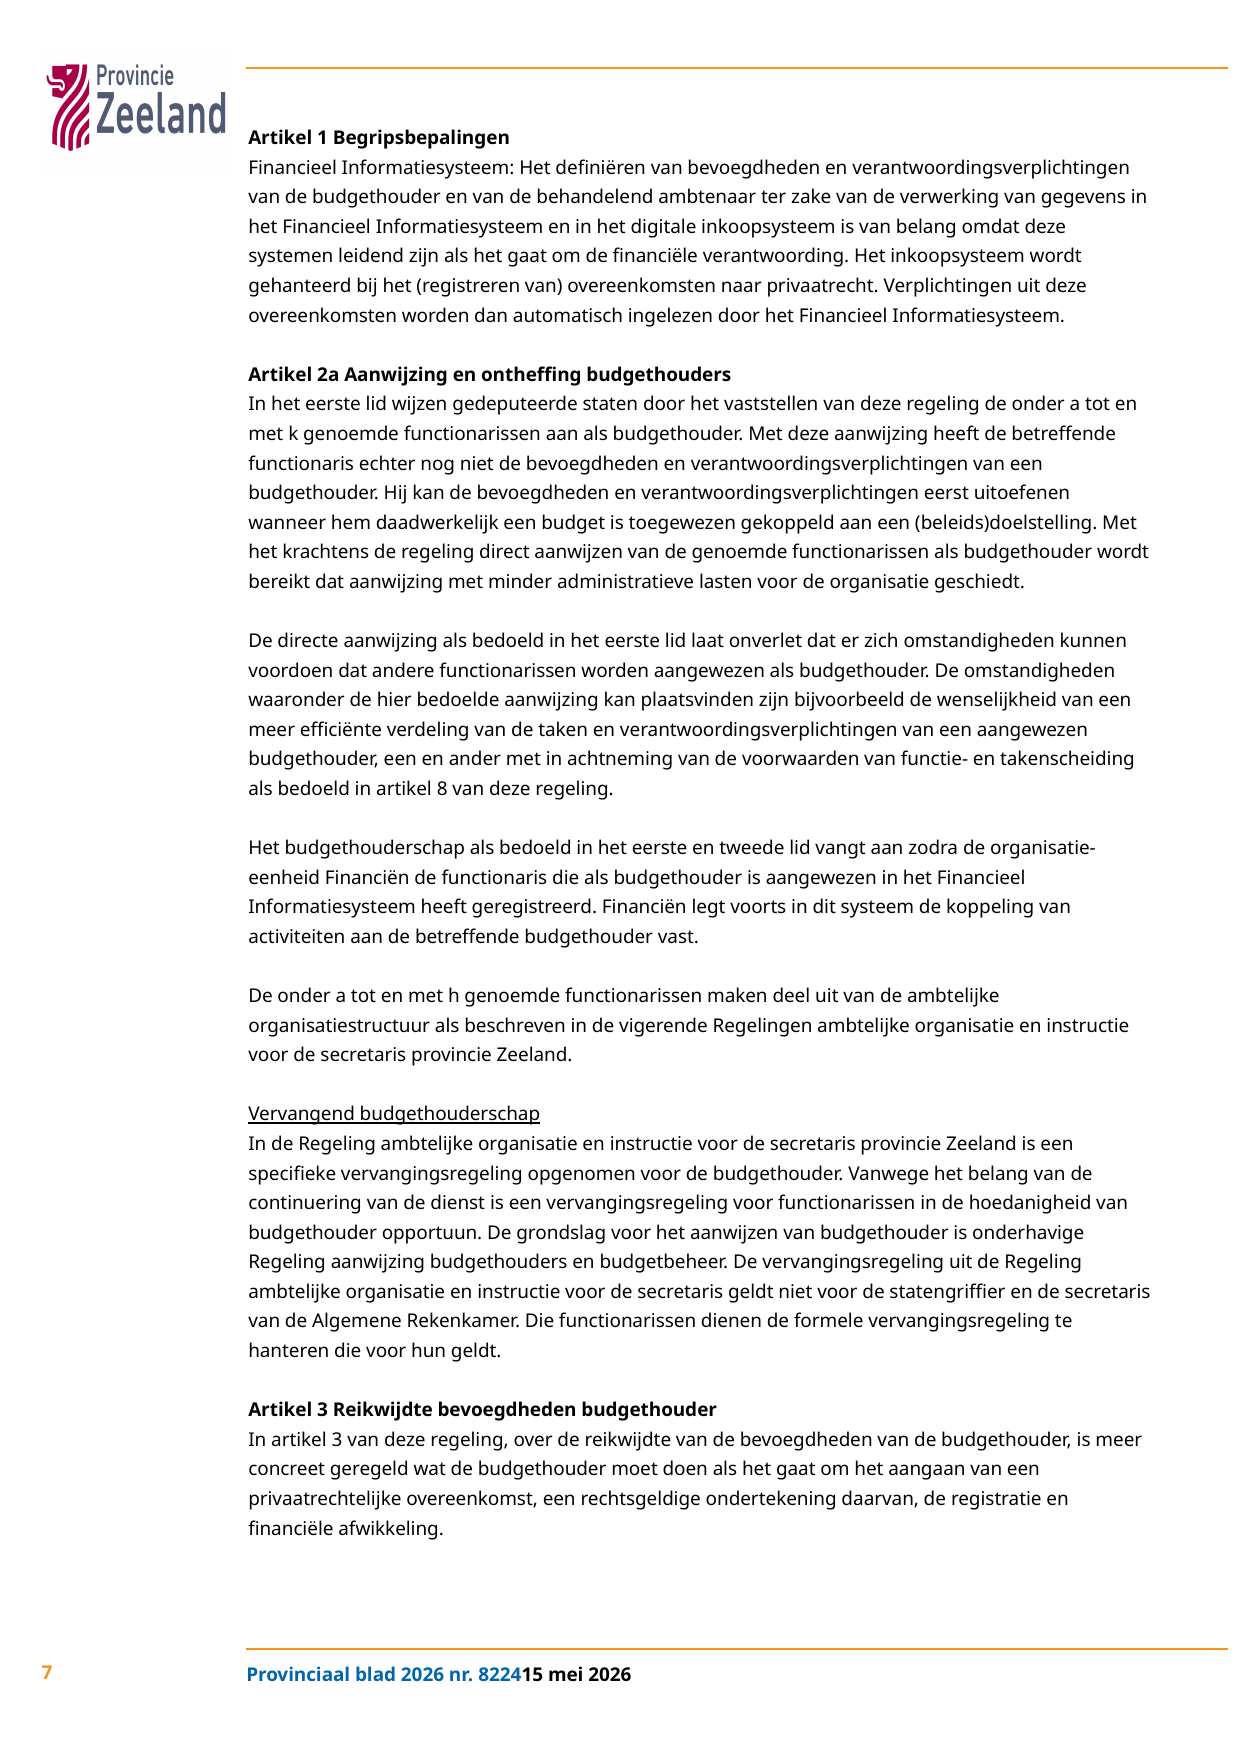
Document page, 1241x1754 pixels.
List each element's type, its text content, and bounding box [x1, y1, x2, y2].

text Financieel Informatiesysteem: Het definiëren van bevoegdheden en verantwoordingsverplichtingen van de budgethouder en van de behandelend ambtenaar ter zake van de verwerking van gegevens in het Financieel Informatiesysteem en in het digitale inkoopsysteem is van belang omdat deze systemen leidend zijn als het gaat om de financiële verantwoording. Het inkoopsysteem wordt gehanteerd bij het (registreren van) overeenkomsten naar privaatrecht. Verplichtingen uit deze overeenkomsten worden dan automatisch ingelezen door het Financieel Informatiesysteem. [248, 154, 1152, 328]
text De onder a tot en met h genoemde functionarissen maken deel uit van de ambtelijke organisatiestructuur als beschreven in de vigerende Regelingen ambtelijke organisatie en instructie voor de secretaris provincie Zeeland. [248, 982, 1152, 1067]
text In het eerste lid wijzen gedeputeerde staten door het vaststellen van deze regeling de onder a tot en met k genoemde functionarissen aan als budgethouder. Met deze aanwijzing heeft de betreffende functionaris echter nog niet de bevoegdheden en verantwoordingsverplichtingen van een budgethouder. Hij kan de bevoegdheden en verantwoordingsverplichtingen eerst uitoefenen wanneer hem daadwerkelijk een budget is toegewezen gekoppeld aan een (beleids)doelstelling. Met het krachtens de regeling direct aanwijzen van de genoemde functionarissen als budgethouder wordt bereikt dat aanwijzing met minder administratieve lasten voor de organisatie geschiedt. [248, 391, 1152, 594]
text Artikel 3 Reikwijdte bevoegdheden budgethouder [248, 1396, 1152, 1422]
text In artikel 3 van deze regeling, over de reikwijdte van de bevoegdheden van de budgethouder, is meer concreet geregeld wat de budgethouder moet doen als het gaat om het aangaan van een privaatrechtelijke overeenkomst, een rechtsgeldige ondertekening daarvan, de registratie en financiële afwikkeling. [248, 1426, 1152, 1541]
text In de Regeling ambtelijke organisatie en instructie voor de secretaris provincie Zeeland is een specifieke vervangingsregeling opgenomen voor de budgethouder. Vanwege het belang van de continuering van de dienst is een vervangingsregeling voor functionarissen in de hoedanigheid van budgethouder opportuun. De grondslag voor het aanwijzen van budgethouder is onderhavige Regeling aanwijzing budgethouders en budgetbeheer. De vervangingsregeling uit de Regeling ambtelijke organisatie en instructie voor de secretaris geldt niet voor de statengriffier en de secretaris van de Algemene Rekenkamer. Die functionarissen dienen de formele vervangingsregeling te hanteren die voor hun geldt. [248, 1130, 1152, 1363]
text Vervangend budgethouderschap [248, 1101, 1152, 1126]
text Artikel 1 Begripsbepalingen [248, 124, 1152, 150]
text Het budgethouderschap als bedoeld in het eerste en tweede lid vangt aan zodra de organisatie-eenheid Financiën de functionaris die als budgethouder is aangewezen in het Financieel Informatiesysteem heeft geregistreerd. Financiën legt voorts in dit systeem de koppeling van activiteiten aan de betreffende budgethouder vast. [248, 834, 1152, 949]
picture [41, 47, 231, 172]
text De directe aanwijzing als bedoeld in het eerste lid laat onverlet dat er zich omstandigheden kunnen voordoen dat andere functionarissen worden aangewezen als budgethouder. De omstandigheden waaronder de hier bedoelde aanwijzing kan plaatsvinden zijn bijvoorbeeld de wenselijkheid van een meer efficiënte verdeling van de taken en verantwoordingsverplichtingen van een aangewezen budgethouder, een en ander met in achtneming van de voorwaarden van functie- en takenscheiding als bedoeld in artikel 8 van deze regeling. [248, 627, 1152, 801]
text Artikel 2a Aanwijzing en ontheffing budgethouders [248, 361, 1152, 387]
